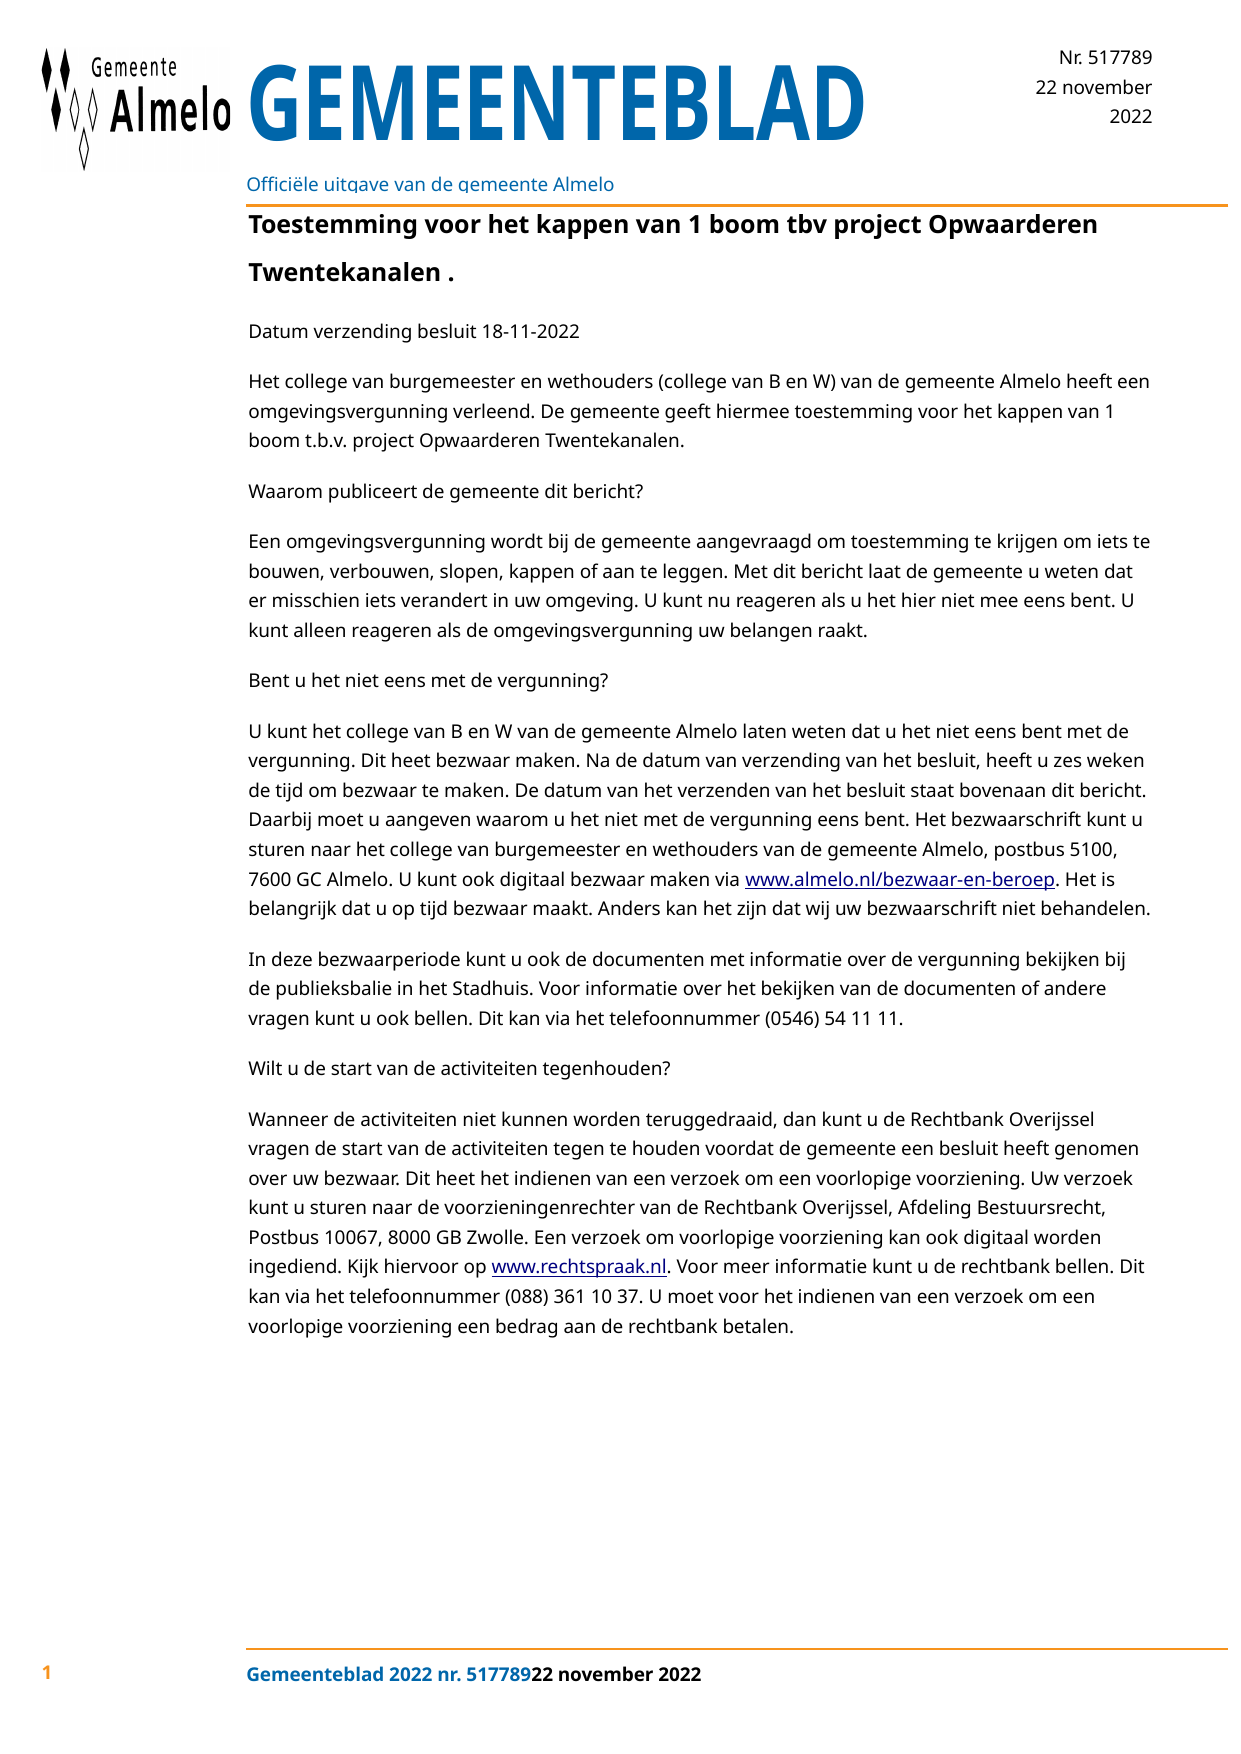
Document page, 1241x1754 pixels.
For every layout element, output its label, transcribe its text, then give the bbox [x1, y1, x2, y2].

text Datum verzending besluit 18-11-2022 [248, 318, 1152, 344]
text Wilt u de start van de activiteiten tegenhouden? [248, 1055, 1152, 1081]
text Toestemming voor het kappen van 1 boom tbv project Opwaarderen Twentekanalen . [248, 207, 1152, 288]
picture [41, 47, 231, 172]
text In deze bezwaarperiode kunt u ook de documenten met informatie over de vergunning bekijken bij de publieksbalie in het Stadhuis. Voor informatie over het bekijken van de documenten of andere vragen kunt u ook bellen. Dit kan via het telefoonnummer (0546) 54 11 11. [248, 946, 1152, 1031]
text Een omgevingsvergunning wordt bij de gemeente aangevraagd om toestemming te krijgen om iets te bouwen, verbouwen, slopen, kappen of aan te leggen. Met dit bericht laat de gemeente u weten dat er misschien iets verandert in uw omgeving. U kunt nu reageren als u het hier niet mee eens bent. U kunt alleen reageren als de omgevingsvergunning uw belangen raakt. [248, 528, 1152, 643]
text Wanneer de activiteiten niet kunnen worden teruggedraaid, dan kunt u de Rechtbank Overijssel vragen de start van de activiteiten tegen te houden voordat de gemeente een besluit heeft genomen over uw bezwaar. Dit heet het indienen van een verzoek om een voorlopige voorziening. Uw verzoek kunt u sturen naar de voorzieningenrechter van de Rechtbank Overijssel, Afdeling Bestuursrecht, Postbus 10067, 8000 GB Zwolle. Een verzoek om voorlopige voorziening kan ook digitaal worden ingediend. Kijk hiervoor op www.rechtspraak.nl. Voor meer informatie kunt u de rechtbank bellen. Dit kan via het telefoonnummer (088) 361 10 37. U moet voor het indienen van een verzoek om een voorlopige voorziening een bedrag aan de rechtbank betalen. [248, 1106, 1152, 1339]
text Waarom publiceert de gemeente dit bericht? [248, 478, 1152, 504]
text U kunt het college van B en W van de gemeente Almelo laten weten dat u het niet eens bent met de vergunning. Dit heet bezwaar maken. Na de datum van verzending van het besluit, heeft u zes weken de tijd om bezwaar te maken. De datum van het verzenden van het besluit staat bovenaan dit bericht. Daarbij moet u aangeven waarom u het niet met de vergunning eens bent. Het bezwaarschrift kunt u sturen naar het college van burgemeester en wethouders van de gemeente Almelo, postbus 5100, 7600 GC Almelo. U kunt ook digitaal bezwaar maken via www.almelo.nl/bezwaar-en-beroep. Het is belangrijk dat u op tijd bezwaar maakt. Anders kan het zijn dat wij uw bezwaarschrift niet behandelen. [248, 718, 1152, 921]
text Bent u het niet eens met de vergunning? [248, 667, 1152, 693]
text Het college van burgemeester en wethouders (college van B en W) van de gemeente Almelo heeft een omgevingsvergunning verleend. De gemeente geeft hiermee toestemming voor het kappen van 1 boom t.b.v. project Opwaarderen Twentekanalen. [248, 368, 1152, 453]
